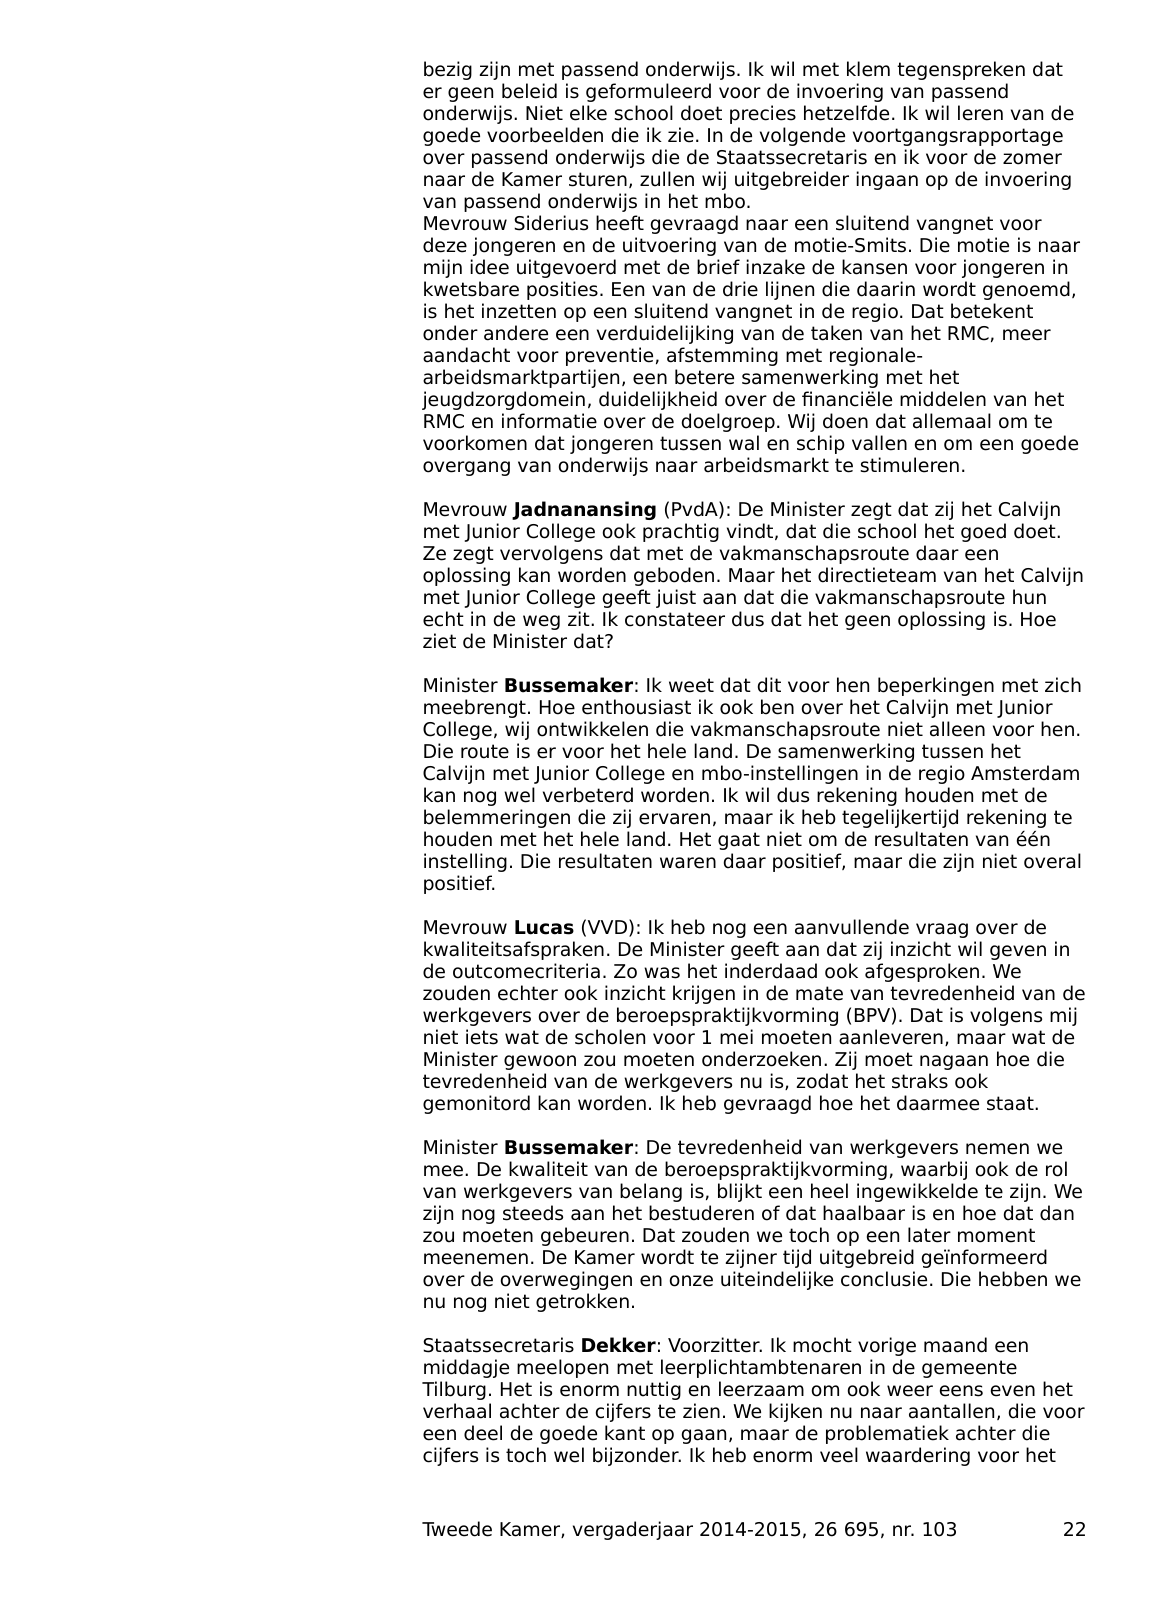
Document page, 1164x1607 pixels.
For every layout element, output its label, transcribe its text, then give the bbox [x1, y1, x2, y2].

text Mevrouw Lucas (VVD): Ik heb nog een aanvullende vraag over de kwaliteitsafspraken. De Minister geeft aan dat zij inzicht wil geven in de outcomecriteria. Zo was het inderdaad ook afgesproken. We zouden echter ook inzicht krijgen in de mate van tevredenheid van de werkgevers over de beroepspraktijkvorming (BPV). Dat is volgens mij niet iets wat de scholen voor 1 mei moeten aanleveren, maar wat de Minister gewoon zou moeten onderzoeken. Zij moet nagaan hoe die tevredenheid van de werkgevers nu is, zodat het straks ook gemonitord kan worden. Ik heb gevraagd hoe het daarmee staat. [422, 917, 1087, 1115]
text Mevrouw Jadnanansing (PvdA): De Minister zegt dat zij het Calvijn met Junior College ook prachtig vindt, dat die school het goed doet. Ze zegt vervolgens dat met de vakmanschapsroute daar een oplossing kan worden geboden. Maar het directieteam van het Calvijn met Junior College geeft juist aan dat die vakmanschapsroute hun echt in de weg zit. Ik constateer dus dat het geen oplossing is. Hoe ziet de Minister dat? [422, 499, 1087, 653]
text Staatssecretaris Dekker: Voorzitter. Ik mocht vorige maand een middagje meelopen met leerplichtambtenaren in de gemeente Tilburg. Het is enorm nuttig en leerzaam om ook weer eens even het verhaal achter de cijfers te zien. We kijken nu naar aantallen, die voor een deel de goede kant op gaan, maar de problematiek achter die cijfers is toch wel bijzonder. Ik heb enorm veel waardering voor het [422, 1335, 1087, 1467]
text Minister Bussemaker: De tevredenheid van werkgevers nemen we mee. De kwaliteit van de beroepspraktijkvorming, waarbij ook de rol van werkgevers van belang is, blijkt een heel ingewikkelde te zijn. We zijn nog steeds aan het bestuderen of dat haalbaar is en hoe dat dan zou moeten gebeuren. Dat zouden we toch op een later moment meenemen. De Kamer wordt te zijner tijd uitgebreid geïnformeerd over de overwegingen en onze uiteindelijke conclusie. Die hebben we nu nog niet getrokken. [422, 1137, 1087, 1313]
text bezig zijn met passend onderwijs. Ik wil met klem tegenspreken dat er geen beleid is geformuleerd voor de invoering van passend onderwijs. Niet elke school doet precies hetzelfde. Ik wil leren van de goede voorbeelden die ik zie. In de volgende voortgangsrapportage over passend onderwijs die de Staatssecretaris en ik voor de zomer naar de Kamer sturen, zullen wij uitgebreider ingaan op de invoering van passend onderwijs in het mbo. [422, 59, 1087, 213]
text Mevrouw Siderius heeft gevraagd naar een sluitend vangnet voor deze jongeren en de uitvoering van de motie-Smits. Die motie is naar mijn idee uitgevoerd met de brief inzake de kansen voor jongeren in kwetsbare posities. Een van de drie lijnen die daarin wordt genoemd, is het inzetten op een sluitend vangnet in de regio. Dat betekent onder andere een verduidelijking van de taken van het RMC, meer aandacht voor preventie, afstemming met regionale-arbeidsmarktpartijen, een betere samenwerking met het jeugdzorgdomein, duidelijkheid over de financiële middelen van het RMC en informatie over de doelgroep. Wij doen dat allemaal om te voorkomen dat jongeren tussen wal en schip vallen en om een goede overgang van onderwijs naar arbeidsmarkt te stimuleren. [422, 213, 1087, 477]
text Minister Bussemaker: Ik weet dat dit voor hen beperkingen met zich meebrengt. Hoe enthousiast ik ook ben over het Calvijn met Junior College, wij ontwikkelen die vakmanschapsroute niet alleen voor hen. Die route is er voor het hele land. De samenwerking tussen het Calvijn met Junior College en mbo-instellingen in de regio Amsterdam kan nog wel verbeterd worden. Ik wil dus rekening houden met de belemmeringen die zij ervaren, maar ik heb tegelijkertijd rekening te houden met het hele land. Het gaat niet om de resultaten van één instelling. Die resultaten waren daar positief, maar die zijn niet overal positief. [422, 675, 1087, 895]
